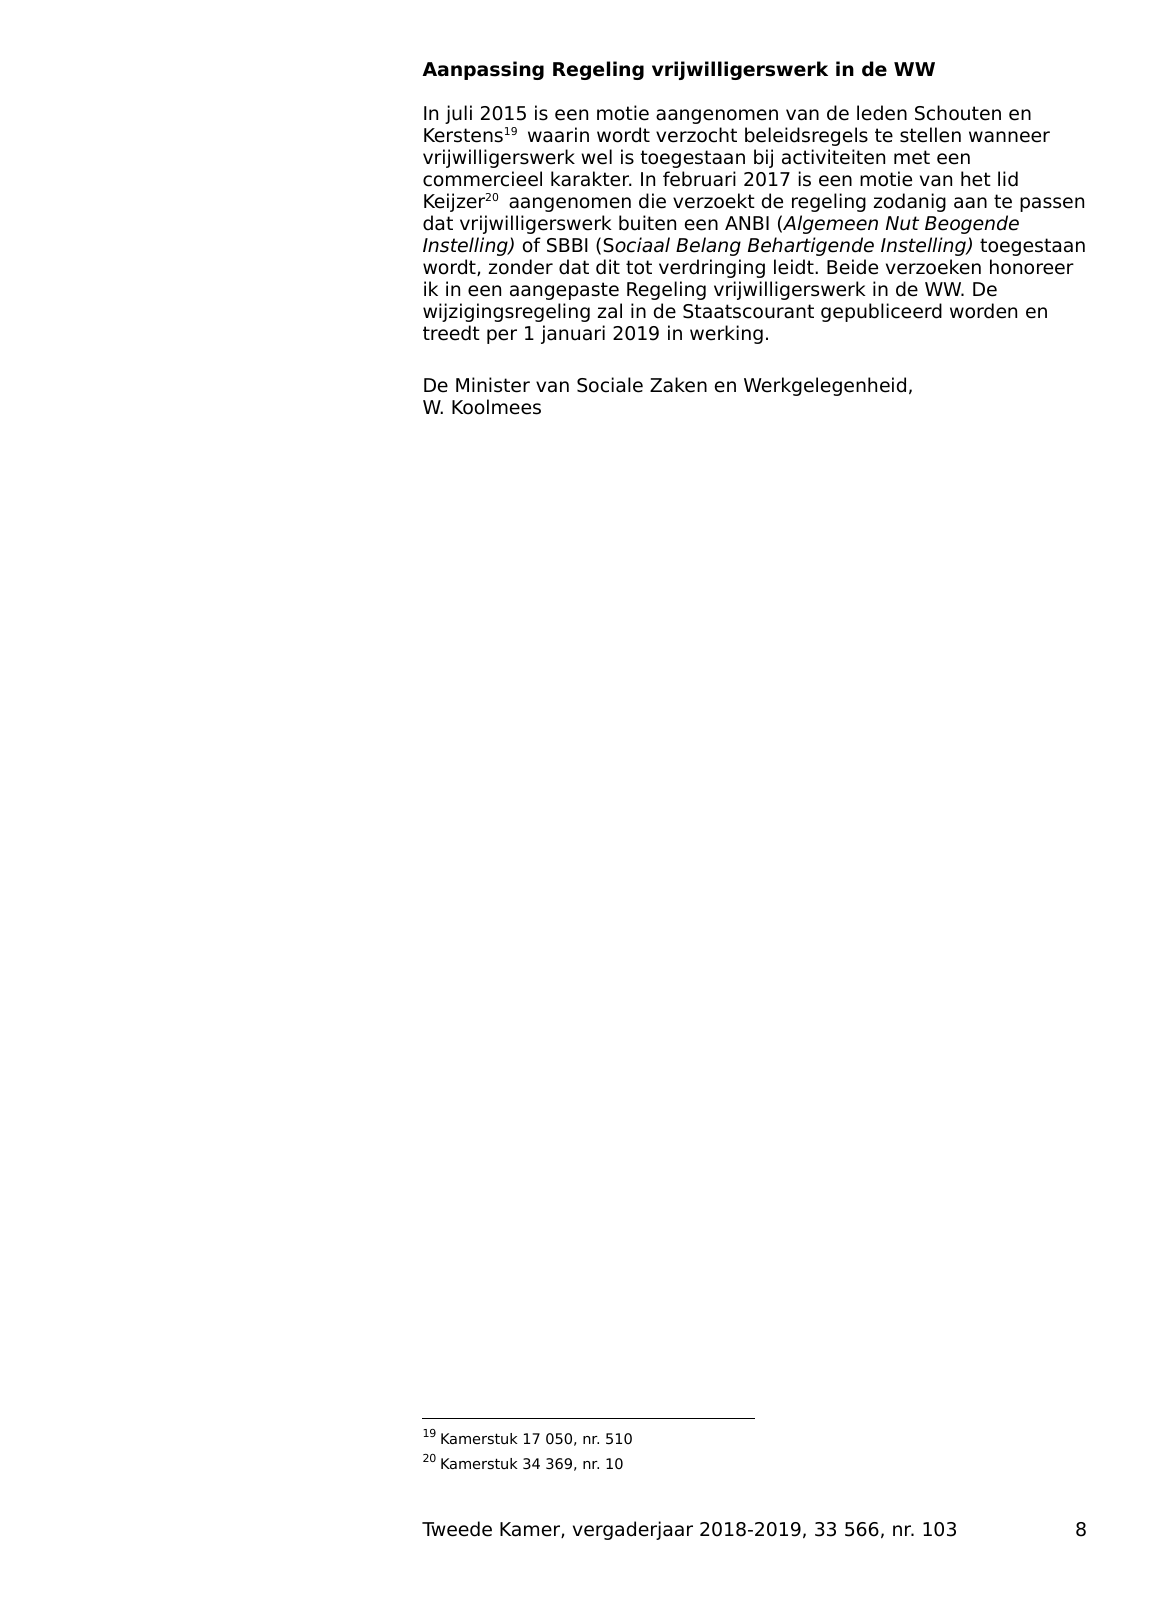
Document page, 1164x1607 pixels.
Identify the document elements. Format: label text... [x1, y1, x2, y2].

subtitle Aanpassing Regeling vrijwilligerswerk in de WW [422, 59, 1087, 81]
text Kamerstuk 17 050, nr. 510 [422, 1427, 1087, 1449]
text In juli 2015 is een motie aangenomen van de leden Schouten en Kerstens waarin wordt verzocht beleidsregels te stellen wanneer vrijwilligerswerk wel is toegestaan bij activiteiten met een commercieel karakter. In februari 2017 is een motie van het lid Keijzer aangenomen die verzoekt de regeling zodanig aan te passen dat vrijwilligerswerk buiten een ANBI (Algemeen Nut Beogende Instelling) of SBBI (Sociaal Belang Behartigende Instelling) toegestaan wordt, zonder dat dit tot verdringing leidt. Beide verzoeken honoreer ik in een aangepaste Regeling vrijwilligerswerk in de WW. De wijzigingsregeling zal in de Staatscourant gepubliceerd worden en treedt per 1 januari 2019 in werking. [422, 103, 1087, 345]
text Kamerstuk 34 369, nr. 10 [422, 1452, 1087, 1474]
text De Minister van Sociale Zaken en Werkgelegenheid, W. Koolmees [422, 375, 1087, 419]
